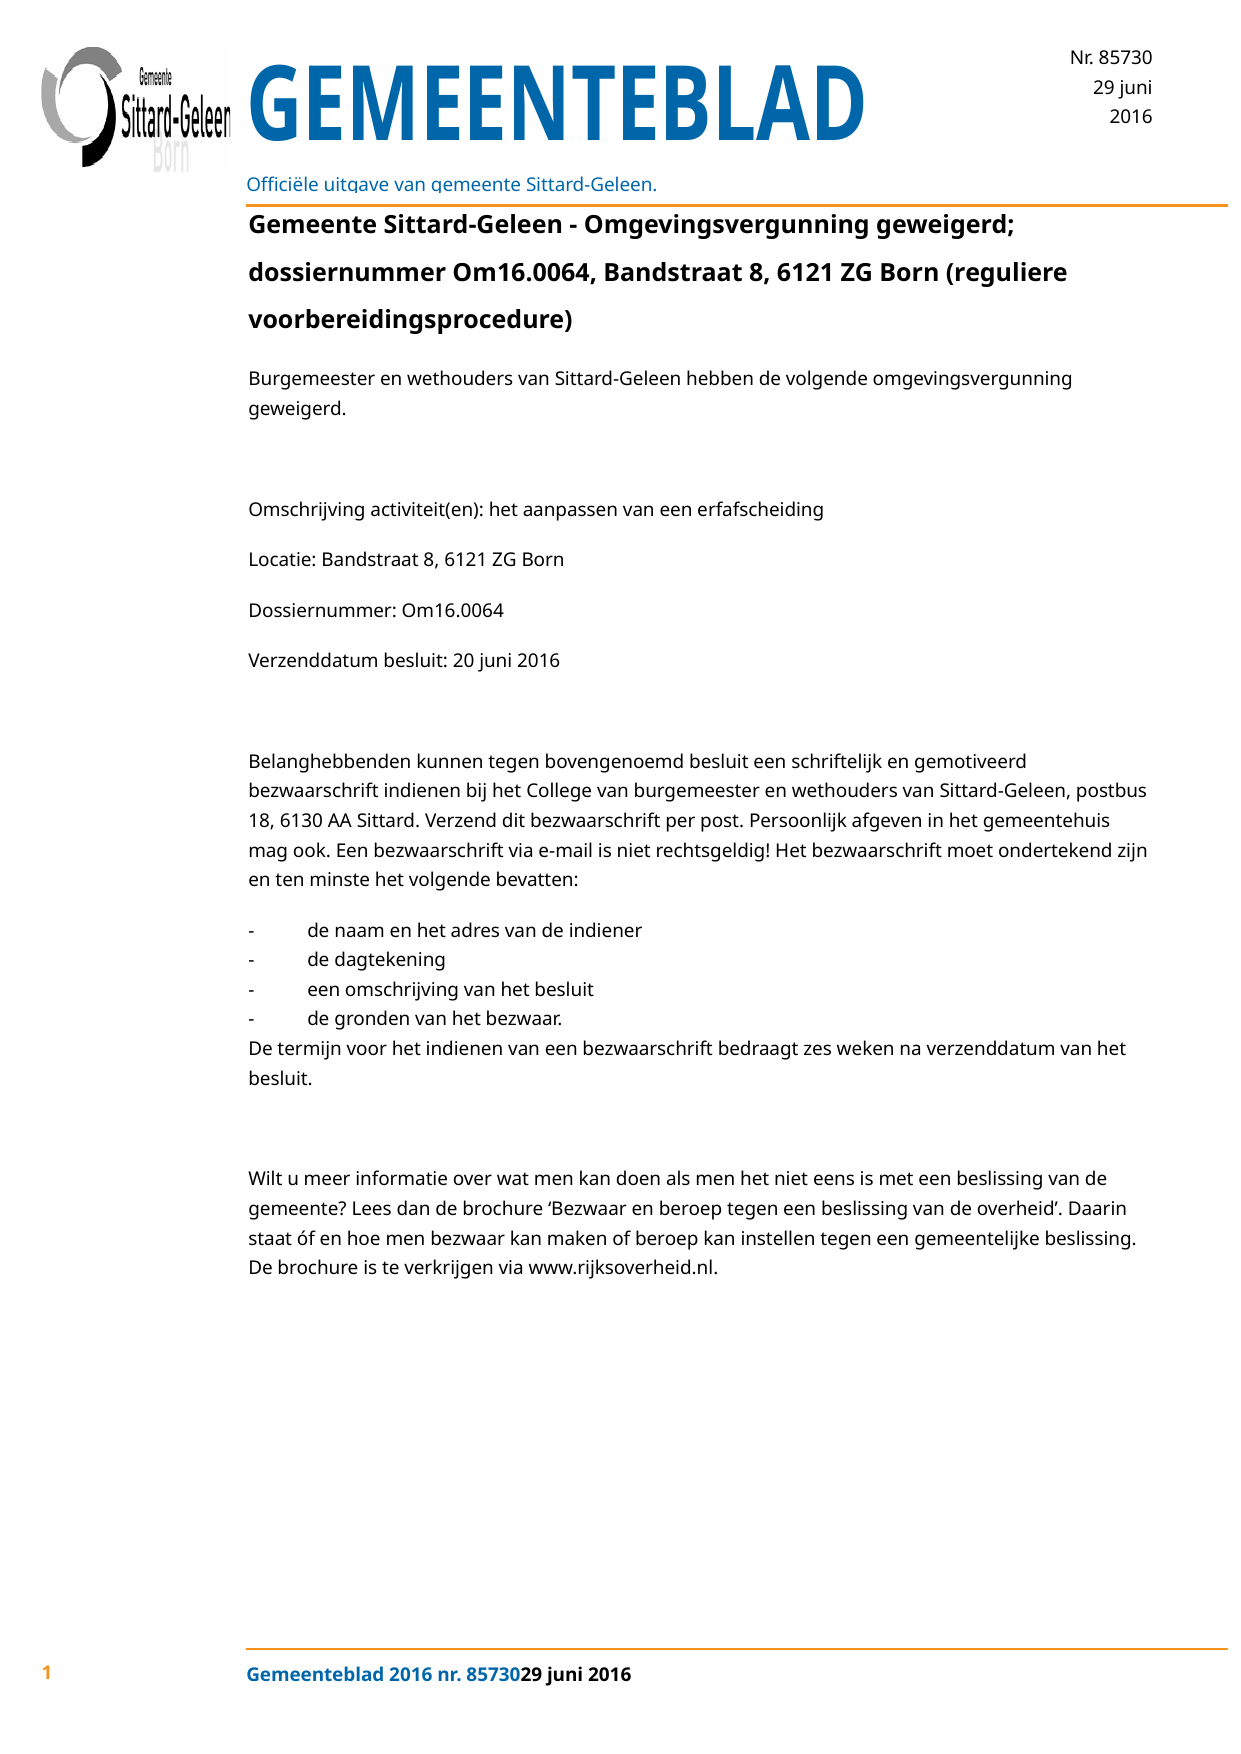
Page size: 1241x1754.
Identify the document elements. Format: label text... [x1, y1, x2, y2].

text Gemeente Sittard-Geleen - Omgevingsvergunning geweigerd; dossiernummer Om16.0064, Bandstraat 8, 6121 ZG Born (reguliere voorbereidingsprocedure) [248, 207, 1152, 336]
text Verzenddatum besluit: 20 juni 2016 [248, 647, 1152, 673]
text Wilt u meer informatie over wat men kan doen als men het niet eens is met een beslissing van de gemeente? Lees dan de brochure ‘Bezwaar en beroep tegen een beslissing van de overheid’. Daarin staat óf en hoe men bezwaar kan maken of beroep kan instellen tegen een gemeentelijke beslissing. De brochure is te verkrijgen via www.rijksoverheid.nl. [248, 1166, 1152, 1280]
text Locatie: Bandstraat 8, 6121 ZG Born [248, 546, 1152, 572]
text Omschrijving activiteit(en): het aanpassen van een erfafscheiding [248, 496, 1152, 522]
list de gronden van het bezwaar. [248, 1006, 1152, 1031]
text Dossiernummer: Om16.0064 [248, 597, 1152, 622]
text Belanghebbenden kunnen tegen bovengenoemd besluit een schriftelijk en gemotiveerd bezwaarschrift indienen bij het College van burgemeester en wethouders van Sittard-Geleen, postbus 18, 6130 AA Sittard. Verzend dit bezwaarschrift per post. Persoonlijk afgeven in het gemeentehuis mag ook. Een bezwaarschrift via e-mail is niet rechtsgeldig! Het bezwaarschrift moet ondertekend zijn en ten minste het volgende bevatten: [248, 748, 1152, 892]
picture [41, 47, 231, 172]
text De termijn voor het indienen van een bezwaarschrift bedraagt zes weken na verzenddatum van het besluit. [248, 1035, 1152, 1090]
text Burgemeester en wethouders van Sittard-Geleen hebben de volgende omgevingsvergunning geweigerd. [248, 366, 1152, 421]
list de dagtekening [248, 946, 1152, 972]
list een omschrijving van het besluit [248, 976, 1152, 1002]
list de naam en het adres van de indiener [248, 917, 1152, 942]
